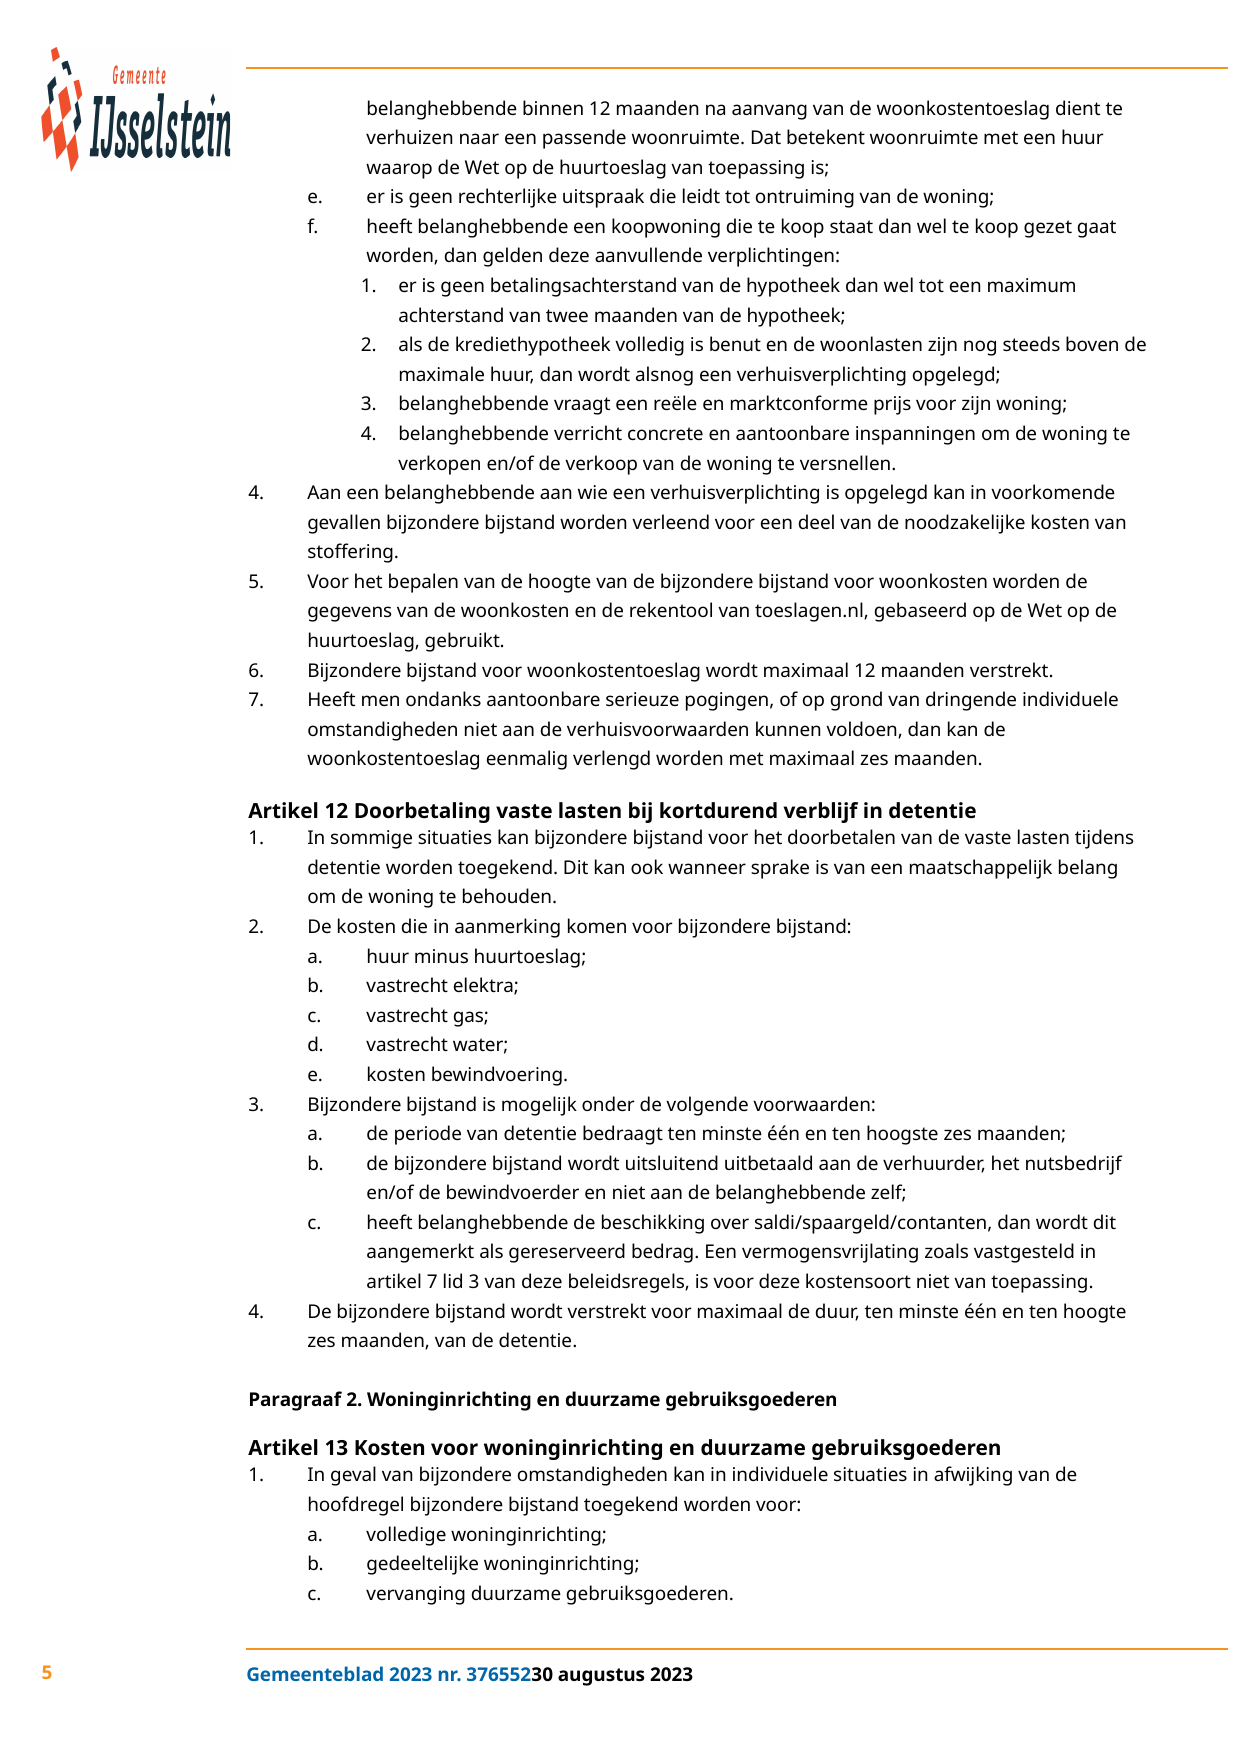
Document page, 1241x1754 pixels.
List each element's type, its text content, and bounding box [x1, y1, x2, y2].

text Artikel 12 Doorbetaling vaste lasten bij kortdurend verblijf in detentie [248, 796, 1152, 824]
list Heeft men ondanks aantoonbare serieuze pogingen, of op grond van dringende individuele omstandigheden niet aan de verhuisvoorwaarden kunnen voldoen, dan kan de woonkostentoeslag eenmalig verlengd worden met maximaal zes maanden. [248, 686, 1152, 771]
list heeft belanghebbende de beschikking over saldi/spaargeld/contanten, dan wordt dit aangemerkt als gereserveerd bedrag. Een vermogensvrijlating zoals vastgesteld in artikel 7 lid 3 van deze beleidsregels, is voor deze kostensoort niet van toepassing. [307, 1209, 1152, 1294]
list Aan een belanghebbende aan wie een verhuisverplichting is opgelegd kan in voorkomende gevallen bijzondere bijstand worden verleend voor een deel van de noodzakelijke kosten van stoffering. [248, 479, 1152, 564]
list vastrecht gas; [307, 1002, 1152, 1028]
list huur minus huurtoeslag; [307, 943, 1152, 968]
list belanghebbende binnen 12 maanden na aanvang van de woonkostentoeslag dient te verhuizen naar een passende woonruimte. Dat betekent woonruimte met een huur waarop de Wet op de huurtoeslag van toepassing is; [307, 95, 1152, 180]
text Artikel 13 Kosten voor woninginrichting en duurzame gebruiksgoederen [248, 1433, 1152, 1462]
list vervanging duurzame gebruiksgoederen. [307, 1580, 1152, 1606]
list gedeeltelijke woninginrichting; [307, 1550, 1152, 1576]
list heeft belanghebbende een koopwoning die te koop staat dan wel te koop gezet gaat worden, dan gelden deze aanvullende verplichtingen: [307, 213, 1152, 268]
list In sommige situaties kan bijzondere bijstand voor het doorbetalen van de vaste lasten tijdens detentie worden toegekend. Dit kan ook wanneer sprake is van een maatschappelijk belang om de woning te behouden. [248, 824, 1152, 909]
list er is geen betalingsachterstand van de hypotheek dan wel tot een maximum achterstand van twee maanden van de hypotheek; [361, 272, 1152, 328]
picture [41, 47, 231, 172]
list de periode van detentie bedraagt ten minste één en ten hoogste zes maanden; [307, 1120, 1152, 1146]
list kosten bewindvoering. [307, 1061, 1152, 1087]
list er is geen rechterlijke uitspraak die leidt tot ontruiming van de woning; [307, 183, 1152, 209]
list belanghebbende vraagt een reële en marktconforme prijs voor zijn woning; [361, 391, 1152, 416]
list belanghebbende verricht concrete en aantoonbare inspanningen om de woning te verkopen en/of de verkoop van de woning te versnellen. [361, 420, 1152, 476]
list vastrecht elektra; [307, 972, 1152, 998]
list vastrecht water; [307, 1032, 1152, 1057]
list de bijzondere bijstand wordt uitsluitend uitbetaald aan de verhuurder, het nutsbedrijf en/of de bewindvoerder en niet aan de belanghebbende zelf; [307, 1150, 1152, 1205]
list Bijzondere bijstand voor woonkostentoeslag wordt maximaal 12 maanden verstrekt. [248, 657, 1152, 683]
list De bijzondere bijstand wordt verstrekt voor maximaal de duur, ten minste één en ten hoogte zes maanden, van de detentie. [248, 1298, 1152, 1353]
list Voor het bepalen van de hoogte van de bijzondere bijstand voor woonkosten worden de gegevens van de woonkosten en de rekentool van toeslagen.nl, gebaseerd op de Wet op de huurtoeslag, gebruikt. [248, 568, 1152, 653]
list als de krediethypotheek volledig is benut en de woonlasten zijn nog steeds boven de maximale huur, dan wordt alsnog een verhuisverplichting opgelegd; [361, 331, 1152, 387]
text Paragraaf 2. Woninginrichting en duurzame gebruiksgoederen [248, 1387, 1152, 1412]
list De kosten die in aanmerking komen voor bijzondere bijstand: [248, 913, 1152, 939]
list In geval van bijzondere omstandigheden kan in individuele situaties in afwijking van de hoofdregel bijzondere bijstand toegekend worden voor: [248, 1462, 1152, 1517]
list Bijzondere bijstand is mogelijk onder de volgende voorwaarden: [248, 1091, 1152, 1116]
list volledige woninginrichting; [307, 1521, 1152, 1546]
